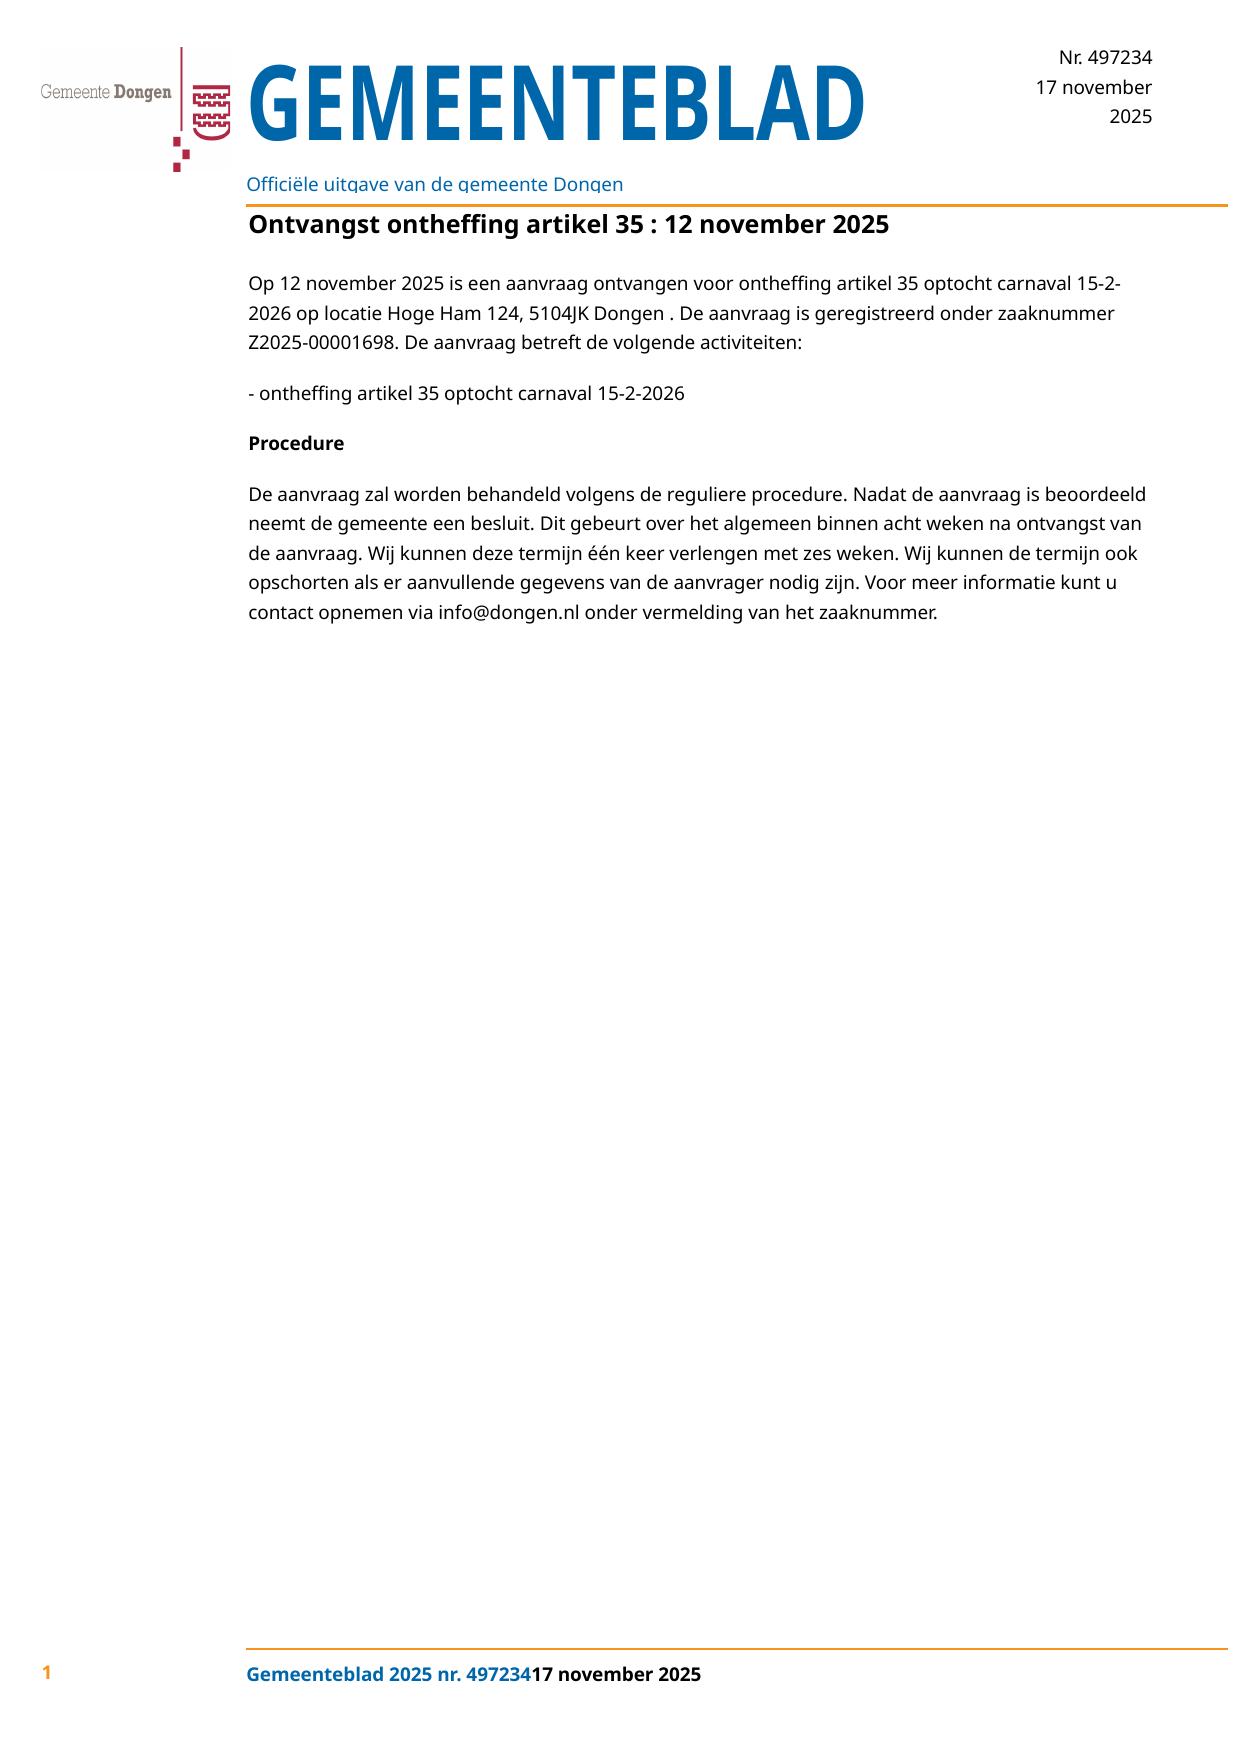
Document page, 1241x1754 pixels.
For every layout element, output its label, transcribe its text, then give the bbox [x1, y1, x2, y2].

text De aanvraag zal worden behandeld volgens de reguliere procedure. Nadat de aanvraag is beoordeeld neemt de gemeente een besluit. Dit gebeurt over het algemeen binnen acht weken na ontvangst van de aanvraag. Wij kunnen deze termijn één keer verlengen met zes weken. Wij kunnen de termijn ook opschorten als er aanvullende gegevens van de aanvrager nodig zijn. Voor meer informatie kunt u contact opnemen via info@dongen.nl onder vermelding van het zaaknummer. [248, 481, 1152, 625]
text Procedure [248, 430, 1152, 456]
text Op 12 november 2025 is een aanvraag ontvangen voor ontheffing artikel 35 optocht carnaval 15-2-2026 op locatie Hoge Ham 124, 5104JK Dongen . De aanvraag is geregistreerd onder zaaknummer Z2025-00001698. De aanvraag betreft de volgende activiteiten: [248, 270, 1152, 355]
text Ontvangst ontheffing artikel 35 : 12 november 2025 [248, 207, 1152, 241]
picture [41, 47, 231, 172]
text - ontheffing artikel 35 optocht carnaval 15-2-2026 [248, 380, 1152, 406]
